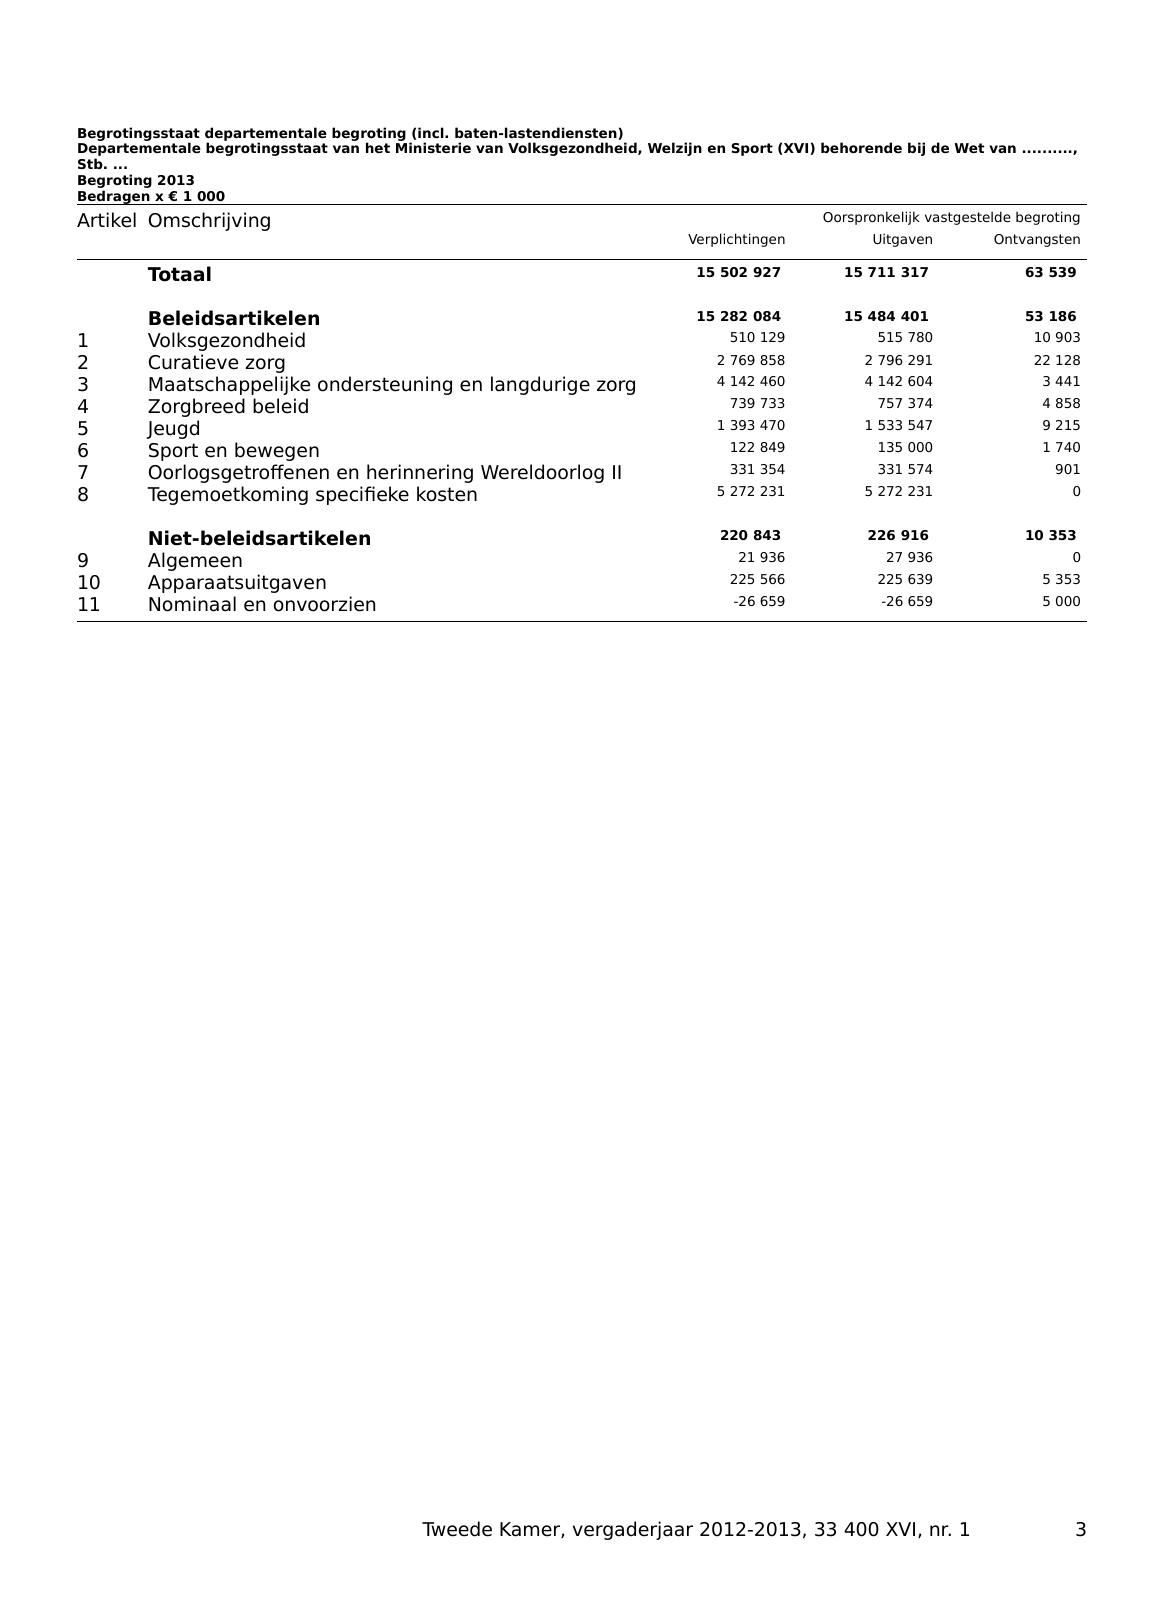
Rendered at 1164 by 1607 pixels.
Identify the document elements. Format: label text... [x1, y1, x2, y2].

table_cell 2 796 291 [791, 352, 939, 374]
table_cell 7 [77, 462, 142, 484]
table_cell 515 780 [791, 330, 939, 352]
table_cell 15 711 317 [791, 260, 939, 286]
table_cell [142, 286, 644, 308]
table_cell 135 000 [791, 440, 939, 462]
table_cell Uitgaven [791, 232, 939, 259]
table_cell [77, 308, 142, 330]
table_cell Zorgbreed beleid [142, 396, 644, 418]
table_cell 21 936 [644, 550, 791, 572]
table_cell 22 128 [939, 352, 1087, 374]
table_cell 331 354 [644, 462, 791, 484]
table_cell [77, 506, 142, 528]
table_cell 0 [939, 550, 1087, 572]
table_cell [142, 232, 644, 259]
table_cell 2 769 858 [644, 352, 791, 374]
table_cell 226 916 [791, 528, 939, 550]
table_cell Beleidsartikelen [142, 308, 644, 330]
table_cell 225 639 [791, 572, 939, 594]
table_cell Tegemoetkoming specifieke kosten [142, 484, 644, 506]
table_cell 901 [939, 462, 1087, 484]
table_cell Jeugd [142, 418, 644, 440]
table_cell 10 903 [939, 330, 1087, 352]
table_cell 2 [77, 352, 142, 374]
table_cell 739 733 [644, 396, 791, 418]
table_cell Totaal [142, 260, 644, 286]
table_cell [142, 506, 644, 528]
table_cell 4 858 [939, 396, 1087, 418]
table_cell 122 849 [644, 440, 791, 462]
table_cell 6 [77, 440, 142, 462]
table_cell Ontvangsten [939, 232, 1087, 259]
table_cell 10 [77, 572, 142, 594]
table_cell Nominaal en onvoorzien [142, 594, 644, 621]
table_cell 53 186 [939, 308, 1087, 330]
table_cell 1 533 547 [791, 418, 939, 440]
table_cell 510 129 [644, 330, 791, 352]
table_cell 3 [77, 374, 142, 396]
table_cell -26 659 [791, 594, 939, 621]
table_cell 1 393 470 [644, 418, 791, 440]
table_cell 1 [77, 330, 142, 352]
table_cell Artikel [77, 205, 142, 232]
table_cell 15 502 927 [644, 260, 791, 286]
table_cell [77, 232, 142, 259]
table_cell 0 [939, 484, 1087, 506]
table_header Begrotingsstaat departementale begroting (incl. baten-lastendiensten) Departementale begrotingsstaat van het Ministerie van Volksgezondheid, Welzijn en Sport (XVI) behorende bij de Wet van .........., Stb. ... Begroting 2013 Bedragen x € 1 000 [77, 126, 1087, 204]
table_cell 5 272 231 [644, 484, 791, 506]
table_cell [77, 260, 142, 286]
table_cell Oorlogsgetroffenen en herinnering Wereldoorlog II [142, 462, 644, 484]
table_cell Algemeen [142, 550, 644, 572]
table_cell 4 [77, 396, 142, 418]
table_cell [644, 286, 791, 308]
table_cell [77, 286, 142, 308]
table_cell [939, 286, 1087, 308]
table_cell Curatieve zorg [142, 352, 644, 374]
table_cell Sport en bewegen [142, 440, 644, 462]
table_cell 8 [77, 484, 142, 506]
table_cell 5 272 231 [791, 484, 939, 506]
table_cell 9 [77, 550, 142, 572]
table_cell Verplichtingen [644, 232, 791, 259]
table_cell [791, 506, 939, 528]
table_cell Apparaatsuitgaven [142, 572, 644, 594]
table_cell 3 441 [939, 374, 1087, 396]
table_cell -26 659 [644, 594, 791, 621]
table_cell 4 142 460 [644, 374, 791, 396]
table_cell 27 936 [791, 550, 939, 572]
table_cell Maatschappelijke ondersteuning en langdurige zorg [142, 374, 644, 396]
table_cell [77, 528, 142, 550]
table_cell [939, 506, 1087, 528]
table_cell 15 282 084 [644, 308, 791, 330]
table_cell [791, 286, 939, 308]
table_cell Omschrijving [142, 205, 644, 232]
table_cell 1 740 [939, 440, 1087, 462]
table_cell 225 566 [644, 572, 791, 594]
table_cell 331 574 [791, 462, 939, 484]
table_cell 11 [77, 594, 142, 621]
table_cell 10 353 [939, 528, 1087, 550]
table_cell 5 353 [939, 572, 1087, 594]
table_cell Volksgezondheid [142, 330, 644, 352]
table_cell 5 000 [939, 594, 1087, 621]
table_cell 63 539 [939, 260, 1087, 286]
table_cell 9 215 [939, 418, 1087, 440]
table_cell 15 484 401 [791, 308, 939, 330]
table_cell 5 [77, 418, 142, 440]
table_cell 220 843 [644, 528, 791, 550]
table_cell [644, 506, 791, 528]
table_cell 4 142 604 [791, 374, 939, 396]
table_cell Niet-beleidsartikelen [142, 528, 644, 550]
table_cell 757 374 [791, 396, 939, 418]
table_cell Oorspronkelijk vastgestelde begroting [644, 205, 1087, 232]
